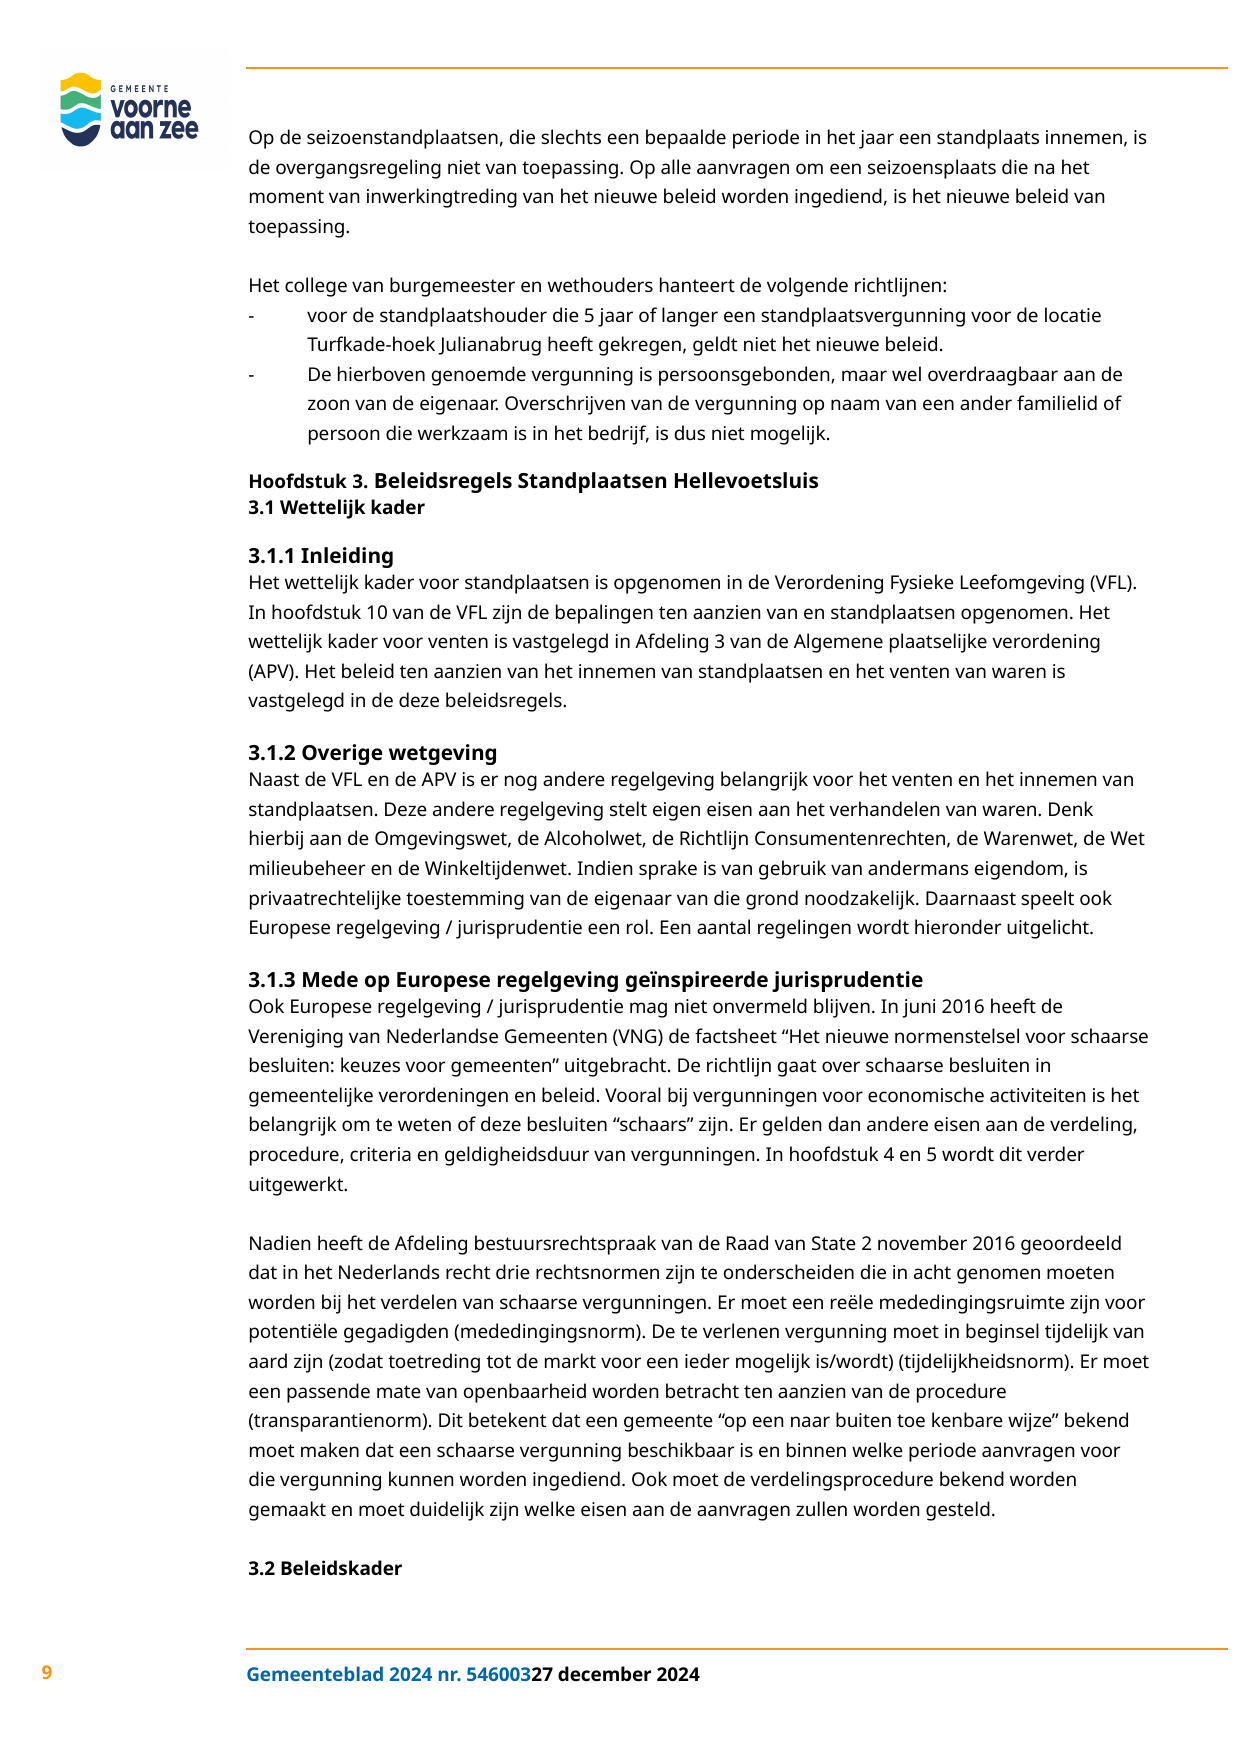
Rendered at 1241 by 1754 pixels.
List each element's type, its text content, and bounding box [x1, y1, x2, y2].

text 3.1.3 Mede op Europese regelgeving geïnspireerde jurisprudentie [248, 965, 1152, 993]
text Ook Europese regelgeving / jurisprudentie mag niet onvermeld blijven. In juni 2016 heeft de Vereniging van Nederlandse Gemeenten (VNG) de factsheet “Het nieuwe normenstelsel voor schaarse besluiten: keuzes voor gemeenten” uitgebracht. De richtlijn gaat over schaarse besluiten in gemeentelijke verordeningen en beleid. Vooral bij vergunningen voor economische activiteiten is het belangrijk om te weten of deze besluiten “schaars” zijn. Er gelden dan andere eisen aan de verdeling, procedure, criteria en geldigheidsduur van vergunningen. In hoofdstuk 4 en 5 wordt dit verder uitgewerkt. [248, 993, 1152, 1196]
text Nadien heeft de Afdeling bestuursrechtspraak van de Raad van State 2 november 2016 geoordeeld dat in het Nederlands recht drie rechtsnormen zijn te onderscheiden die in acht genomen moeten worden bij het verdelen van schaarse vergunningen. Er moet een reële mededingingsruimte zijn voor potentiële gegadigden (mededingingsnorm). De te verlenen vergunning moet in beginsel tijdelijk van aard zijn (zodat toetreding tot de markt voor een ieder mogelijk is/wordt) (tijdelijkheidsnorm). Er moet een passende mate van openbaarheid worden betracht ten aanzien van de procedure (transparantienorm). Dit betekent dat een gemeente “op een naar buiten toe kenbare wijze” bekend moet maken dat een schaarse vergunning beschikbaar is en binnen welke periode aanvragen voor die vergunning kunnen worden ingediend. Ook moet de verdelingsprocedure bekend worden gemaakt en moet duidelijk zijn welke eisen aan de aanvragen zullen worden gesteld. [248, 1230, 1152, 1522]
text Het wettelijk kader voor standplaatsen is opgenomen in de Verordening Fysieke Leefomgeving (VFL). In hoofdstuk 10 van de VFL zijn de bepalingen ten aanzien van en standplaatsen opgenomen. Het wettelijk kader voor venten is vastgelegd in Afdeling 3 van de Algemene plaatselijke verordening (APV). Het beleid ten aanzien van het innemen van standplaatsen en het venten van waren is vastgelegd in de deze beleidsregels. [248, 569, 1152, 713]
text Op de seizoenstandplaatsen, die slechts een bepaalde periode in het jaar een standplaats innemen, is de overgangsregeling niet van toepassing. Op alle aanvragen om een seizoensplaats die na het moment van inwerkingtreding van het nieuwe beleid worden ingediend, is het nieuwe beleid van toepassing. [248, 124, 1152, 239]
picture [41, 47, 231, 172]
text 3.1.1 Inleiding [248, 541, 1152, 569]
text Het college van burgemeester en wethouders hanteert de volgende richtlijnen: [248, 272, 1152, 298]
text 3.2 Beleidskader [248, 1555, 1152, 1581]
text 3.1.2 Overige wetgeving [248, 738, 1152, 766]
list voor de standplaatshouder die 5 jaar of langer een standplaatsvergunning voor de locatie Turfkade-hoek Julianabrug heeft gekregen, geldt niet het nieuwe beleid. [248, 302, 1152, 357]
text Naast de VFL en de APV is er nog andere regelgeving belangrijk voor het venten en het innemen van standplaatsen. Deze andere regelgeving stelt eigen eisen aan het verhandelen van waren. Denk hierbij aan de Omgevingswet, de Alcoholwet, de Richtlijn Consumentenrechten, de Warenwet, de Wet milieubeheer en de Winkeltijdenwet. Indien sprake is van gebruik van andermans eigendom, is privaatrechtelijke toestemming van de eigenaar van die grond noodzakelijk. Daarnaast speelt ook Europese regelgeving / jurisprudentie een rol. Een aantal regelingen wordt hieronder uitgelicht. [248, 766, 1152, 940]
text 3.1 Wettelijk kader [248, 494, 1152, 520]
list De hierboven genoemde vergunning is persoonsgebonden, maar wel overdraagbaar aan de zoon van de eigenaar. Overschrijven van de vergunning op naam van een ander familielid of persoon die werkzaam is in het bedrijf, is dus niet mogelijk. [248, 361, 1152, 446]
text Hoofdstuk 3. Beleidsregels Standplaatsen Hellevoetsluis [248, 466, 1152, 494]
